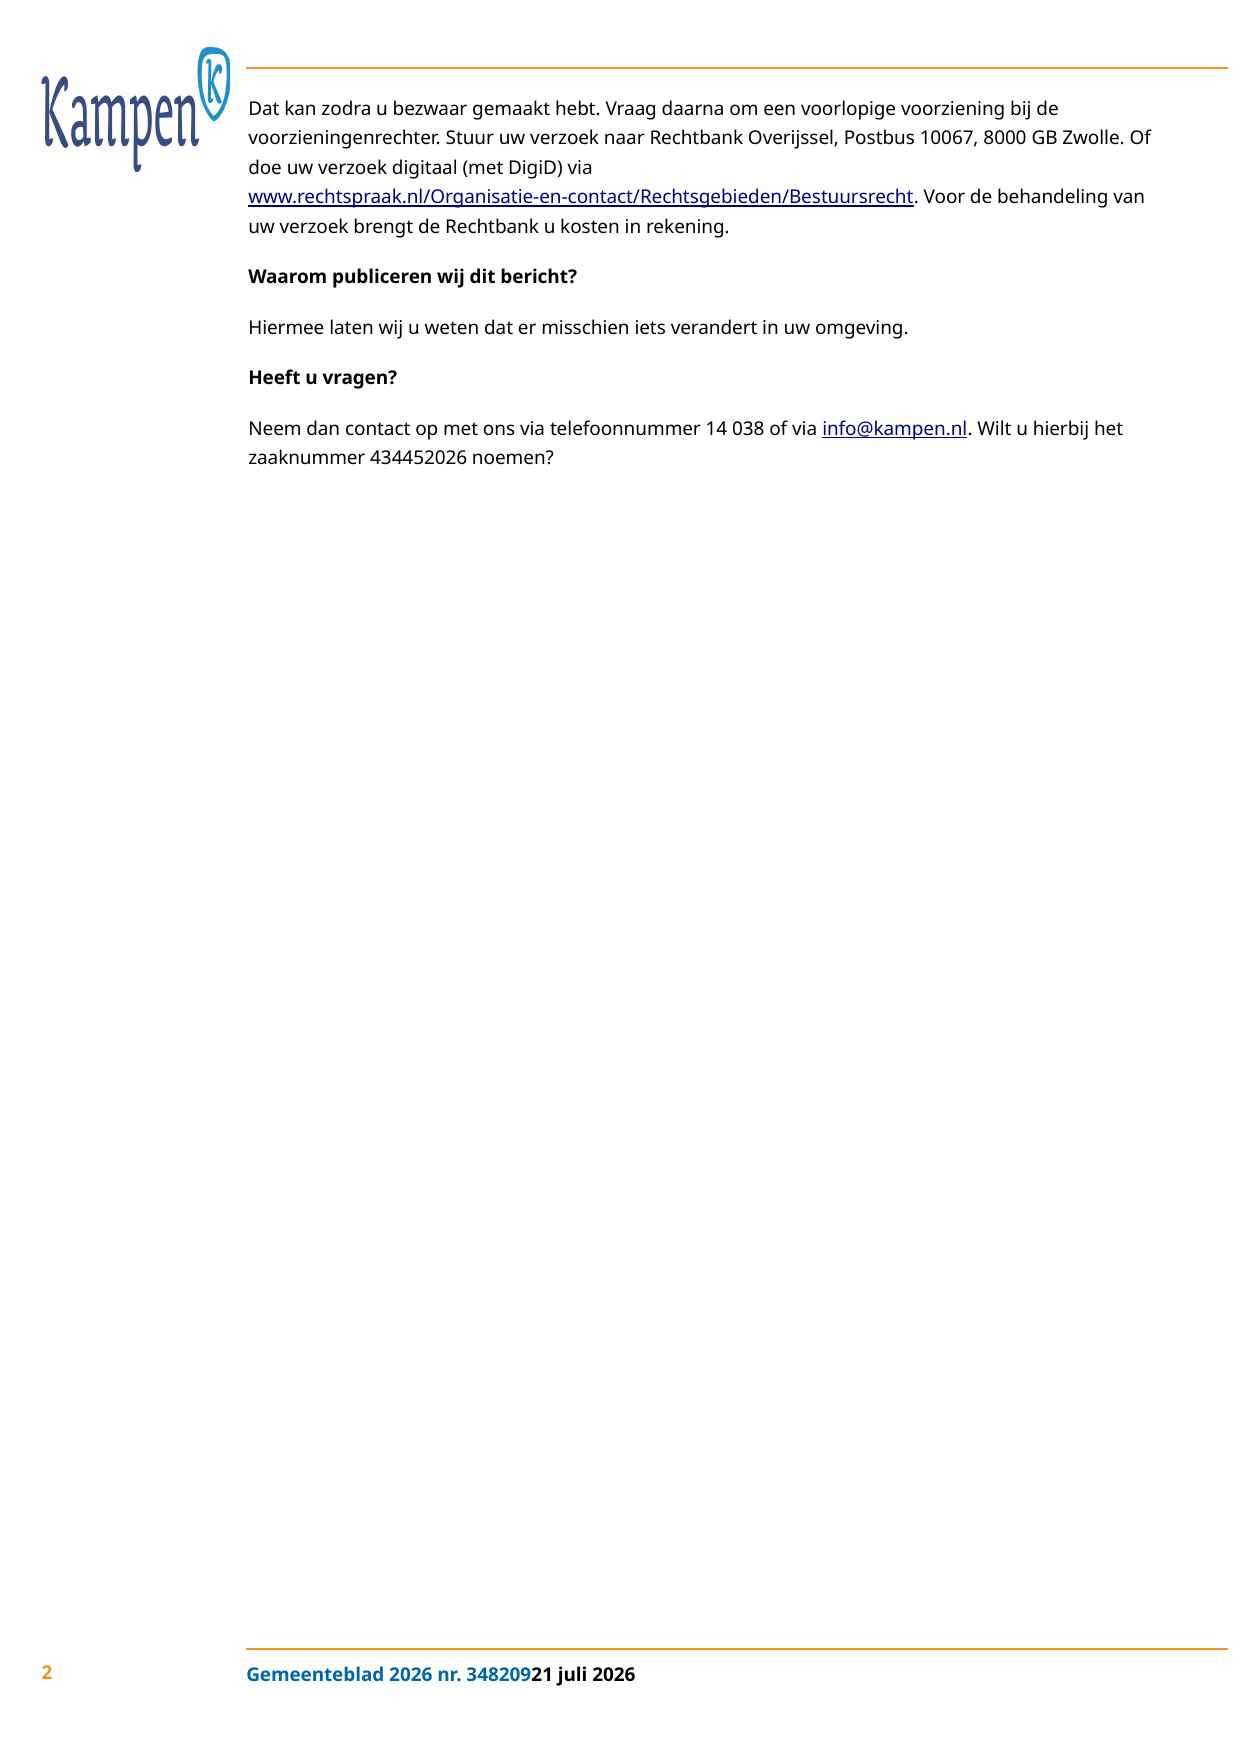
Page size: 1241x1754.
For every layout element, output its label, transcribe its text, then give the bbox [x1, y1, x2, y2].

text Neem dan contact op met ons via telefoonnummer 14 038 of via info@kampen.nl. Wilt u hierbij het zaaknummer 434452026 noemen? [248, 415, 1152, 470]
text Dat kan zodra u bezwaar gemaakt hebt. Vraag daarna om een voorlopige voorziening bij de voorzieningenrechter. Stuur uw verzoek naar Rechtbank Overijssel, Postbus 10067, 8000 GB Zwolle. Of doe uw verzoek digitaal (met DigiD) via www.rechtspraak.nl/Organisatie-en-contact/Rechtsgebieden/Bestuursrecht. Voor de behandeling van uw verzoek brengt de Rechtbank u kosten in rekening. [248, 95, 1152, 239]
text Waarom publiceren wij dit bericht? [248, 263, 1152, 289]
picture [41, 47, 231, 172]
text Heeft u vragen? [248, 364, 1152, 390]
text Hiermee laten wij u weten dat er misschien iets verandert in uw omgeving. [248, 314, 1152, 340]
